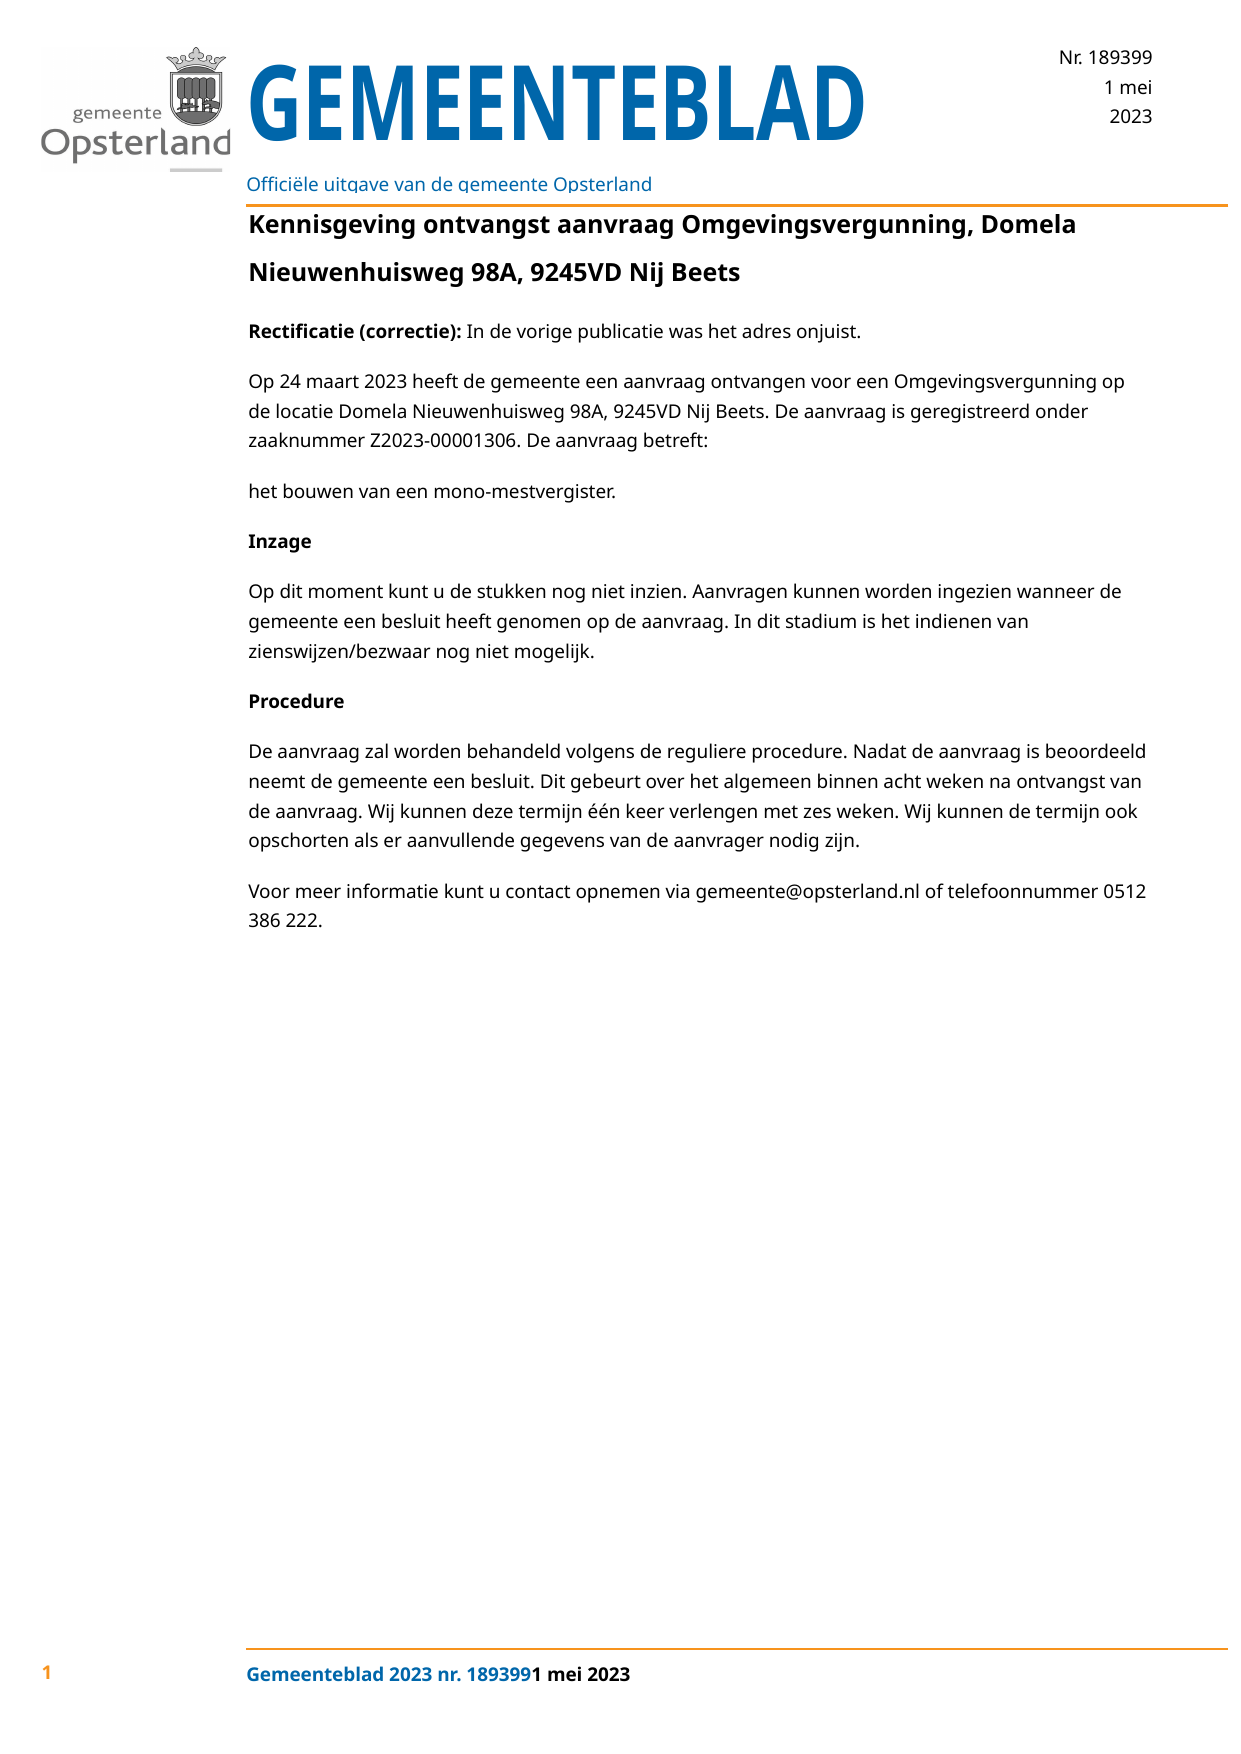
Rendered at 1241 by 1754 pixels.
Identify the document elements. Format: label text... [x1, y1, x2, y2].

text Rectificatie (correctie): In de vorige publicatie was het adres onjuist. [248, 318, 1152, 344]
text Op dit moment kunt u de stukken nog niet inzien. Aanvragen kunnen worden ingezien wanneer de gemeente een besluit heeft genomen op de aanvraag. In dit stadium is het indienen van zienswijzen/bezwaar nog niet mogelijk. [248, 579, 1152, 664]
text Kennisgeving ontvangst aanvraag Omgevingsvergunning, Domela Nieuwenhuisweg 98A, 9245VD Nij Beets [248, 207, 1152, 288]
text Op 24 maart 2023 heeft de gemeente een aanvraag ontvangen voor een Omgevingsvergunning op de locatie Domela Nieuwenhuisweg 98A, 9245VD Nij Beets. De aanvraag is geregistreerd onder zaaknummer Z2023-00001306. De aanvraag betreft: [248, 368, 1152, 453]
text het bouwen van een mono-mestvergister. [248, 478, 1152, 504]
text Procedure [248, 688, 1152, 714]
text Voor meer informatie kunt u contact opnemen via gemeente@opsterland.nl of telefoonnummer 0512 386 222. [248, 878, 1152, 933]
text De aanvraag zal worden behandeld volgens de reguliere procedure. Nadat de aanvraag is beoordeeld neemt de gemeente een besluit. Dit gebeurt over het algemeen binnen acht weken na ontvangst van de aanvraag. Wij kunnen deze termijn één keer verlengen met zes weken. Wij kunnen de termijn ook opschorten als er aanvullende gegevens van de aanvrager nodig zijn. [248, 739, 1152, 853]
picture [41, 47, 231, 172]
text Inzage [248, 528, 1152, 554]
